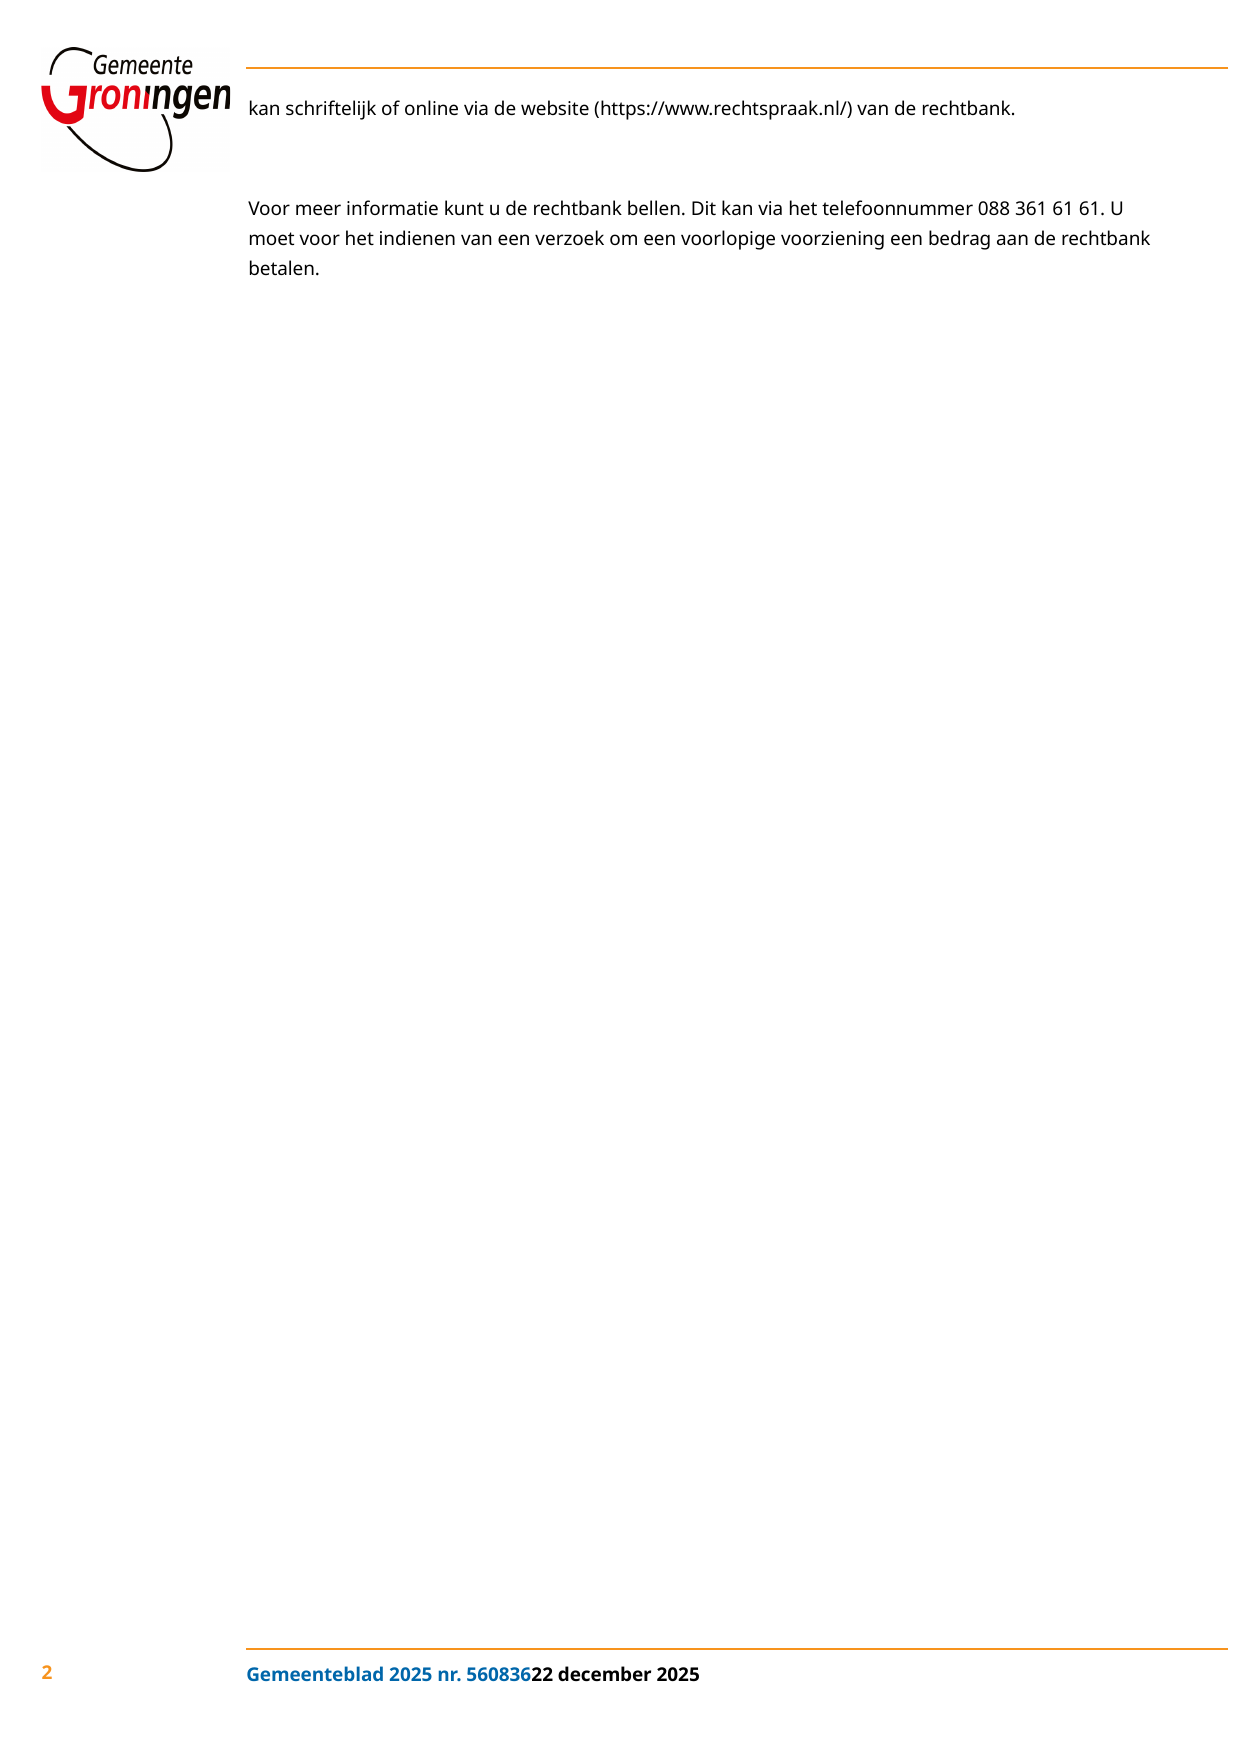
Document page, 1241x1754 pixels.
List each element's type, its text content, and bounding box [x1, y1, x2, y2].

picture [41, 47, 231, 172]
text kan schriftelijk of online via de website (https://www.rechtspraak.nl/) van de rechtbank. [248, 95, 1152, 121]
text Voor meer informatie kunt u de rechtbank bellen. Dit kan via het telefoonnummer 088 361 61 61. U moet voor het indienen van een verzoek om een voorlopige voorziening een bedrag aan de rechtbank betalen. [248, 196, 1152, 281]
